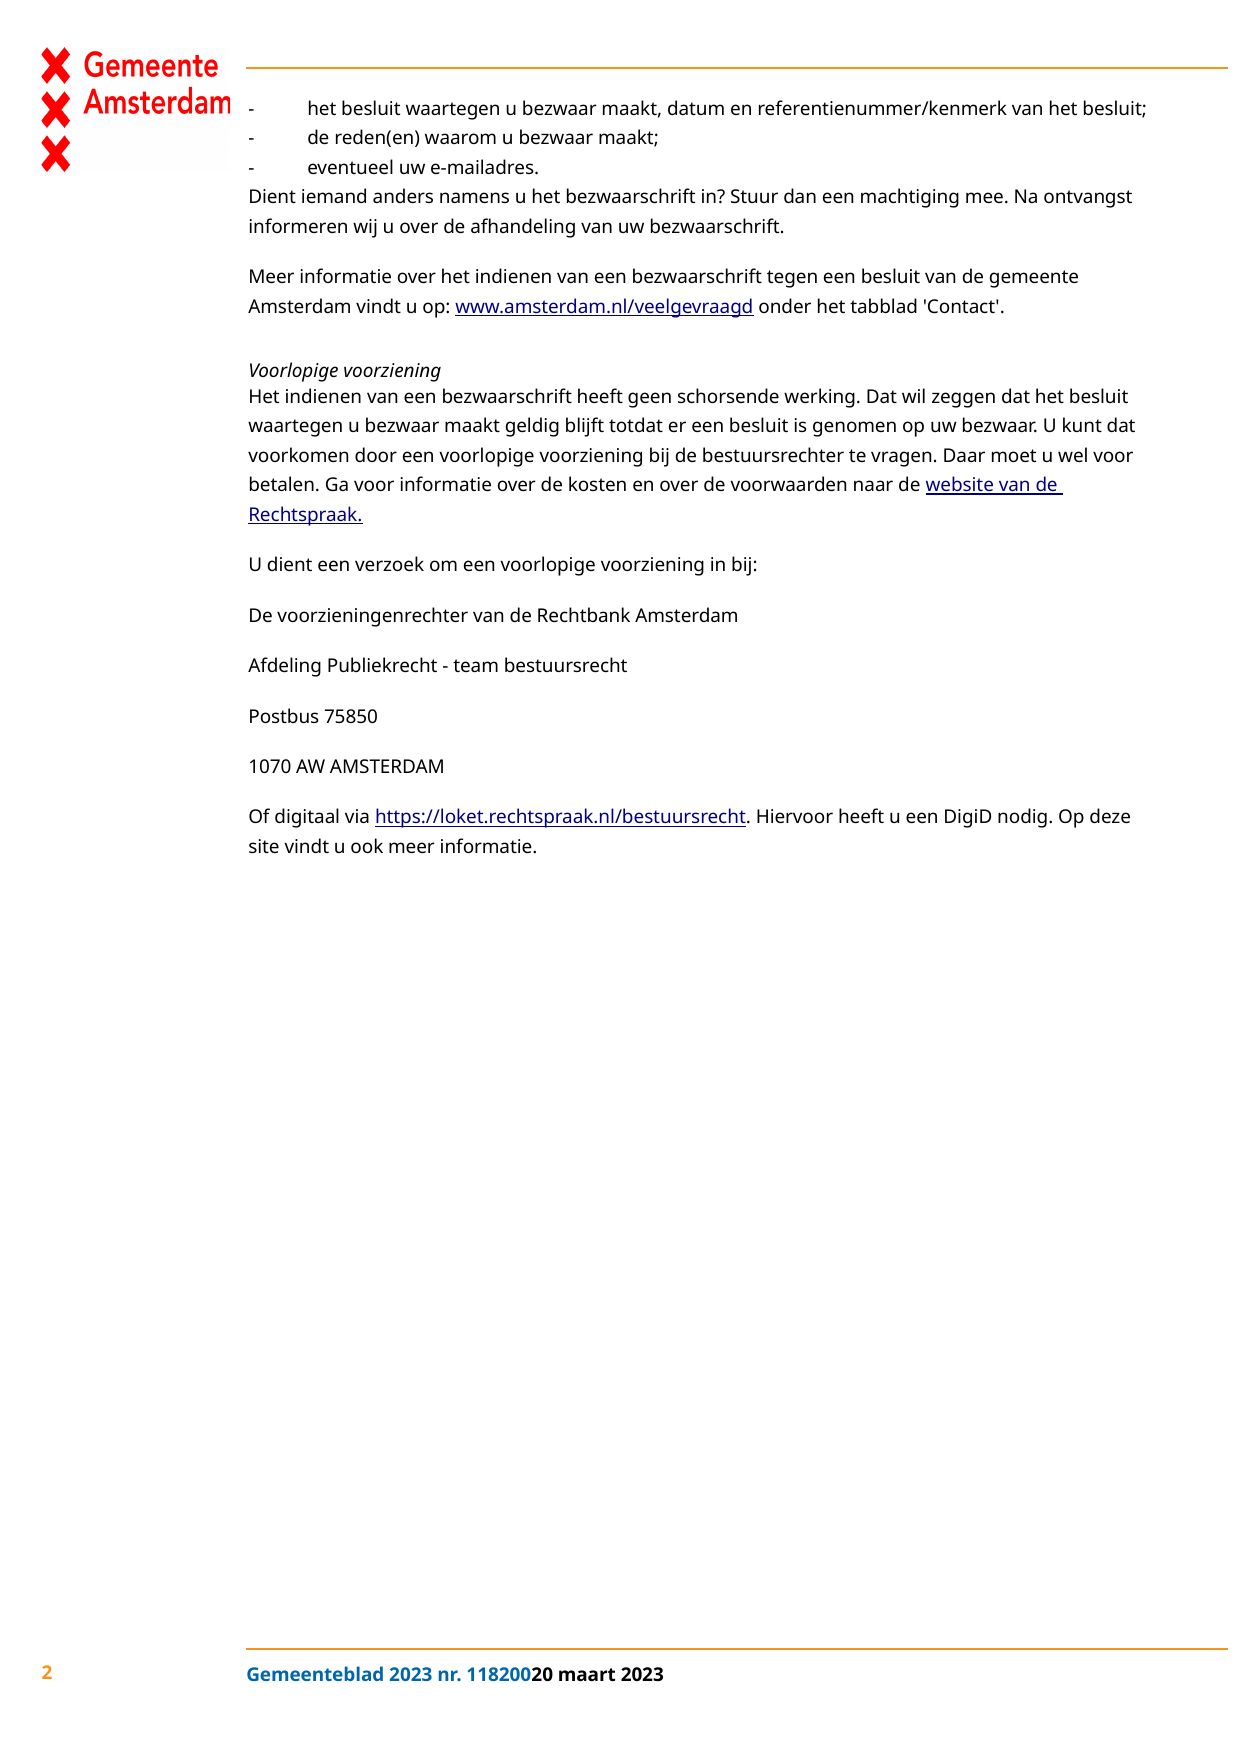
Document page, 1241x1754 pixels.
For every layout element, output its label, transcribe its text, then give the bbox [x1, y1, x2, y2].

text Het indienen van een bezwaarschrift heeft geen schorsende werking. Dat wil zeggen dat het besluit waartegen u bezwaar maakt geldig blijft totdat er een besluit is genomen op uw bezwaar. U kunt dat voorkomen door een voorlopige voorziening bij de bestuursrechter te vragen. Daar moet u wel voor betalen. Ga voor informatie over de kosten en over de voorwaarden naar de website van de Rechtspraak. [248, 383, 1152, 527]
list eventueel uw e-mailadres. [248, 154, 1152, 180]
text De voorzieningenrechter van de Rechtbank Amsterdam [248, 602, 1152, 628]
text Postbus 75850 [248, 703, 1152, 728]
list het besluit waartegen u bezwaar maakt, datum en referentienummer/kenmerk van het besluit; [248, 95, 1152, 121]
text Afdeling Publiekrecht - team bestuursrecht [248, 652, 1152, 678]
text U dient een verzoek om een voorlopige voorziening in bij: [248, 552, 1152, 577]
text Meer informatie over het indienen van een bezwaarschrift tegen een besluit van de gemeente Amsterdam vindt u op: www.amsterdam.nl/veelgevraagd onder het tabblad 'Contact'. [248, 263, 1152, 319]
text Dient iemand anders namens u het bezwaarschrift in? Stuur dan een machtiging mee. Na ontvangst informeren wij u over de afhandeling van uw bezwaarschrift. [248, 183, 1152, 239]
text Of digitaal via https://loket.rechtspraak.nl/bestuursrecht. Hiervoor heeft u een DigiD nodig. Op deze site vindt u ook meer informatie. [248, 804, 1152, 859]
text Voorlopige voorziening [248, 357, 1152, 383]
list de reden(en) waarom u bezwaar maakt; [248, 124, 1152, 150]
picture [41, 47, 231, 172]
text 1070 AW AMSTERDAM [248, 753, 1152, 779]
